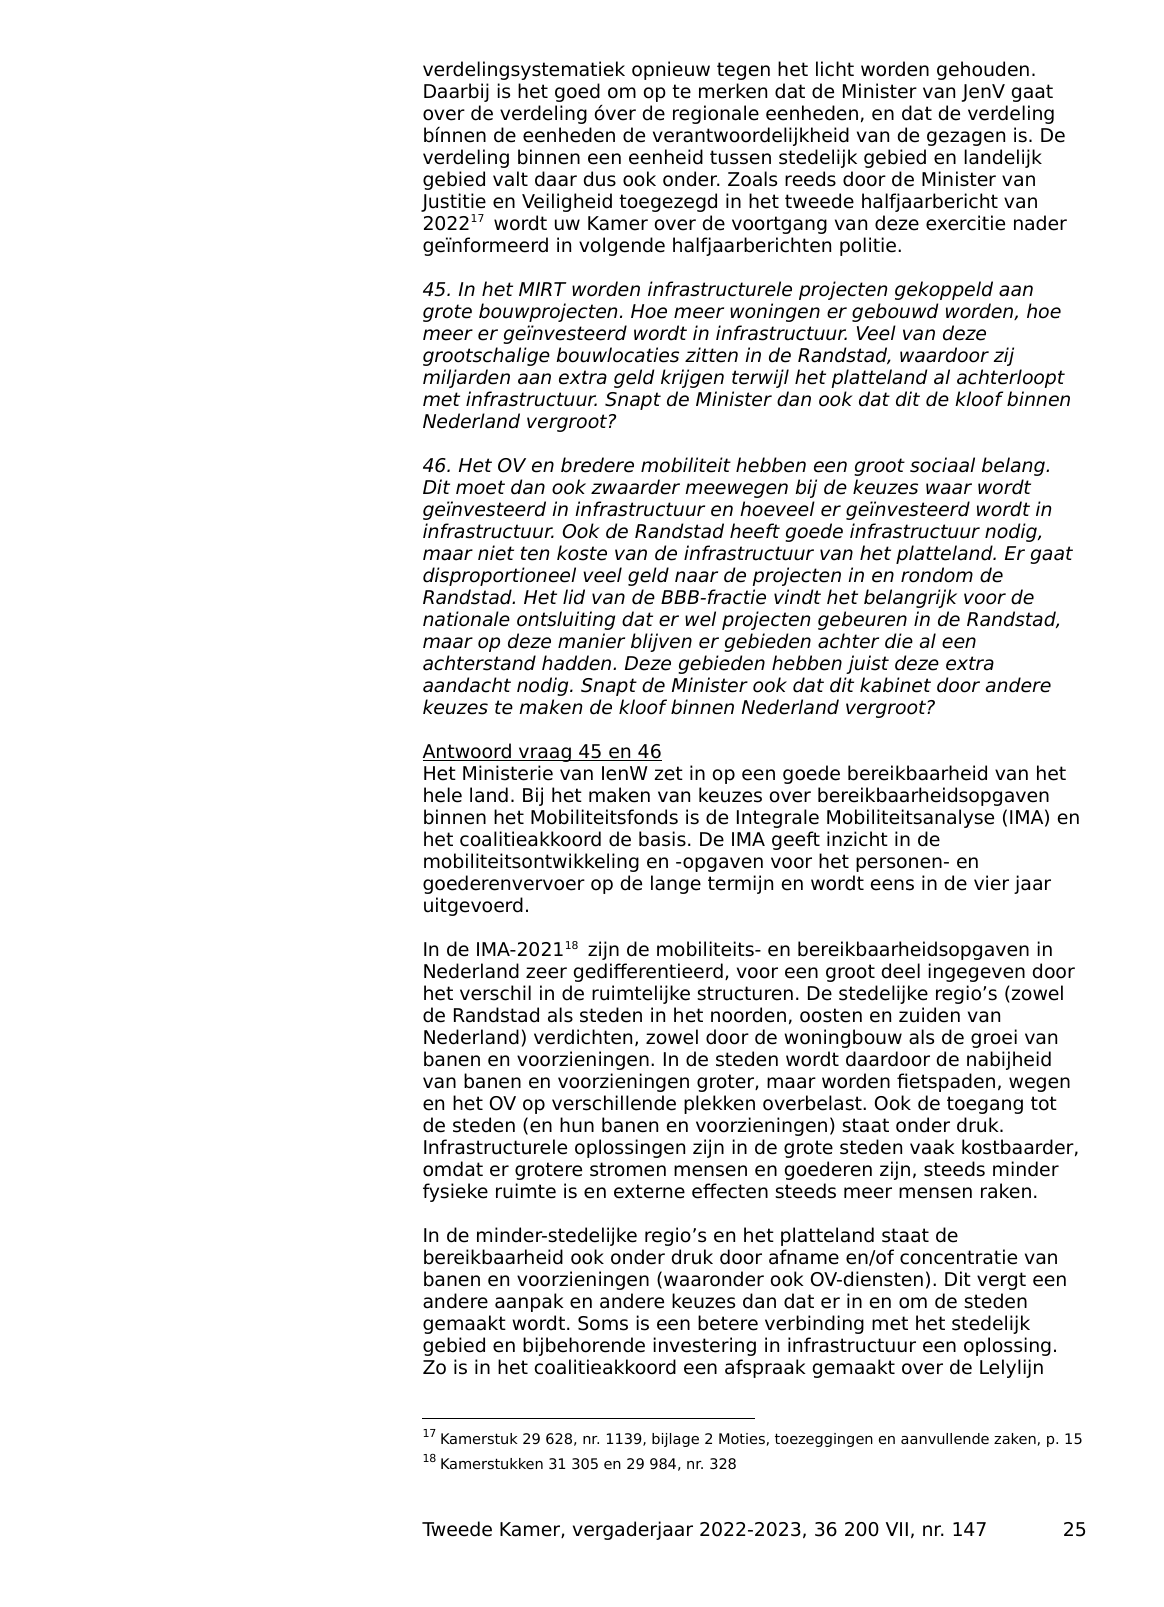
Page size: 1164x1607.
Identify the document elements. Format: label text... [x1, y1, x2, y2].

text Antwoord vraag 45 en 46 [422, 741, 1087, 763]
text Kamerstukken 31 305 en 29 984, nr. 328 [422, 1452, 1087, 1474]
text 46. Het OV en bredere mobiliteit hebben een groot sociaal belang. Dit moet dan ook zwaarder meewegen bij de keuzes waar wordt geïnvesteerd in infrastructuur en hoeveel er geïnvesteerd wordt in infrastructuur. Ook de Randstad heeft goede infrastructuur nodig, maar niet ten koste van de infrastructuur van het platteland. Er gaat disproportioneel veel geld naar de projecten in en rondom de Randstad. Het lid van de BBB-fractie vindt het belangrijk voor de nationale ontsluiting dat er wel projecten gebeuren in de Randstad, maar op deze manier blijven er gebieden achter die al een achterstand hadden. Deze gebieden hebben juist deze extra aandacht nodig. Snapt de Minister ook dat dit kabinet door andere keuzes te maken de kloof binnen Nederland vergroot? [422, 455, 1087, 719]
text verdelingsystematiek opnieuw tegen het licht worden gehouden. Daarbij is het goed om op te merken dat de Minister van JenV gaat over de verdeling óver de regionale eenheden, en dat de verdeling bínnen de eenheden de verantwoordelijkheid van de gezagen is. De verdeling binnen een eenheid tussen stedelijk gebied en landelijk gebied valt daar dus ook onder. Zoals reeds door de Minister van Justitie en Veiligheid toegezegd in het tweede halfjaarbericht van 2022 wordt uw Kamer over de voortgang van deze exercitie nader geïnformeerd in volgende halfjaarberichten politie. [422, 59, 1087, 257]
text Kamerstuk 29 628, nr. 1139, bijlage 2 Moties, toezeggingen en aanvullende zaken, p. 15 [422, 1427, 1087, 1449]
text In de IMA-2021 zijn de mobiliteits- en bereikbaarheidsopgaven in Nederland zeer gedifferentieerd, voor een groot deel ingegeven door het verschil in de ruimtelijke structuren. De stedelijke regio’s (zowel de Randstad als steden in het noorden, oosten en zuiden van Nederland) verdichten, zowel door de woningbouw als de groei van banen en voorzieningen. In de steden wordt daardoor de nabijheid van banen en voorzieningen groter, maar worden fietspaden, wegen en het OV op verschillende plekken overbelast. Ook de toegang tot de steden (en hun banen en voorzieningen) staat onder druk. Infrastructurele oplossingen zijn in de grote steden vaak kostbaarder, omdat er grotere stromen mensen en goederen zijn, steeds minder fysieke ruimte is en externe effecten steeds meer mensen raken. [422, 939, 1087, 1203]
text Het Ministerie van IenW zet in op een goede bereikbaarheid van het hele land. Bij het maken van keuzes over bereikbaarheidsopgaven binnen het Mobiliteitsfonds is de Integrale Mobiliteitsanalyse (IMA) en het coalitieakkoord de basis. De IMA geeft inzicht in de mobiliteitsontwikkeling en -opgaven voor het personen- en goederenvervoer op de lange termijn en wordt eens in de vier jaar uitgevoerd. [422, 763, 1087, 917]
text 45. In het MIRT worden infrastructurele projecten gekoppeld aan grote bouwprojecten. Hoe meer woningen er gebouwd worden, hoe meer er geïnvesteerd wordt in infrastructuur. Veel van deze grootschalige bouwlocaties zitten in de Randstad, waardoor zij miljarden aan extra geld krijgen terwijl het platteland al achterloopt met infrastructuur. Snapt de Minister dan ook dat dit de kloof binnen Nederland vergroot? [422, 279, 1087, 433]
text In de minder-stedelijke regio’s en het platteland staat de bereikbaarheid ook onder druk door afname en/of concentratie van banen en voorzieningen (waaronder ook OV-diensten). Dit vergt een andere aanpak en andere keuzes dan dat er in en om de steden gemaakt wordt. Soms is een betere verbinding met het stedelijk gebied en bijbehorende investering in infrastructuur een oplossing. Zo is in het coalitieakkoord een afspraak gemaakt over de Lelylijn [422, 1225, 1087, 1379]
